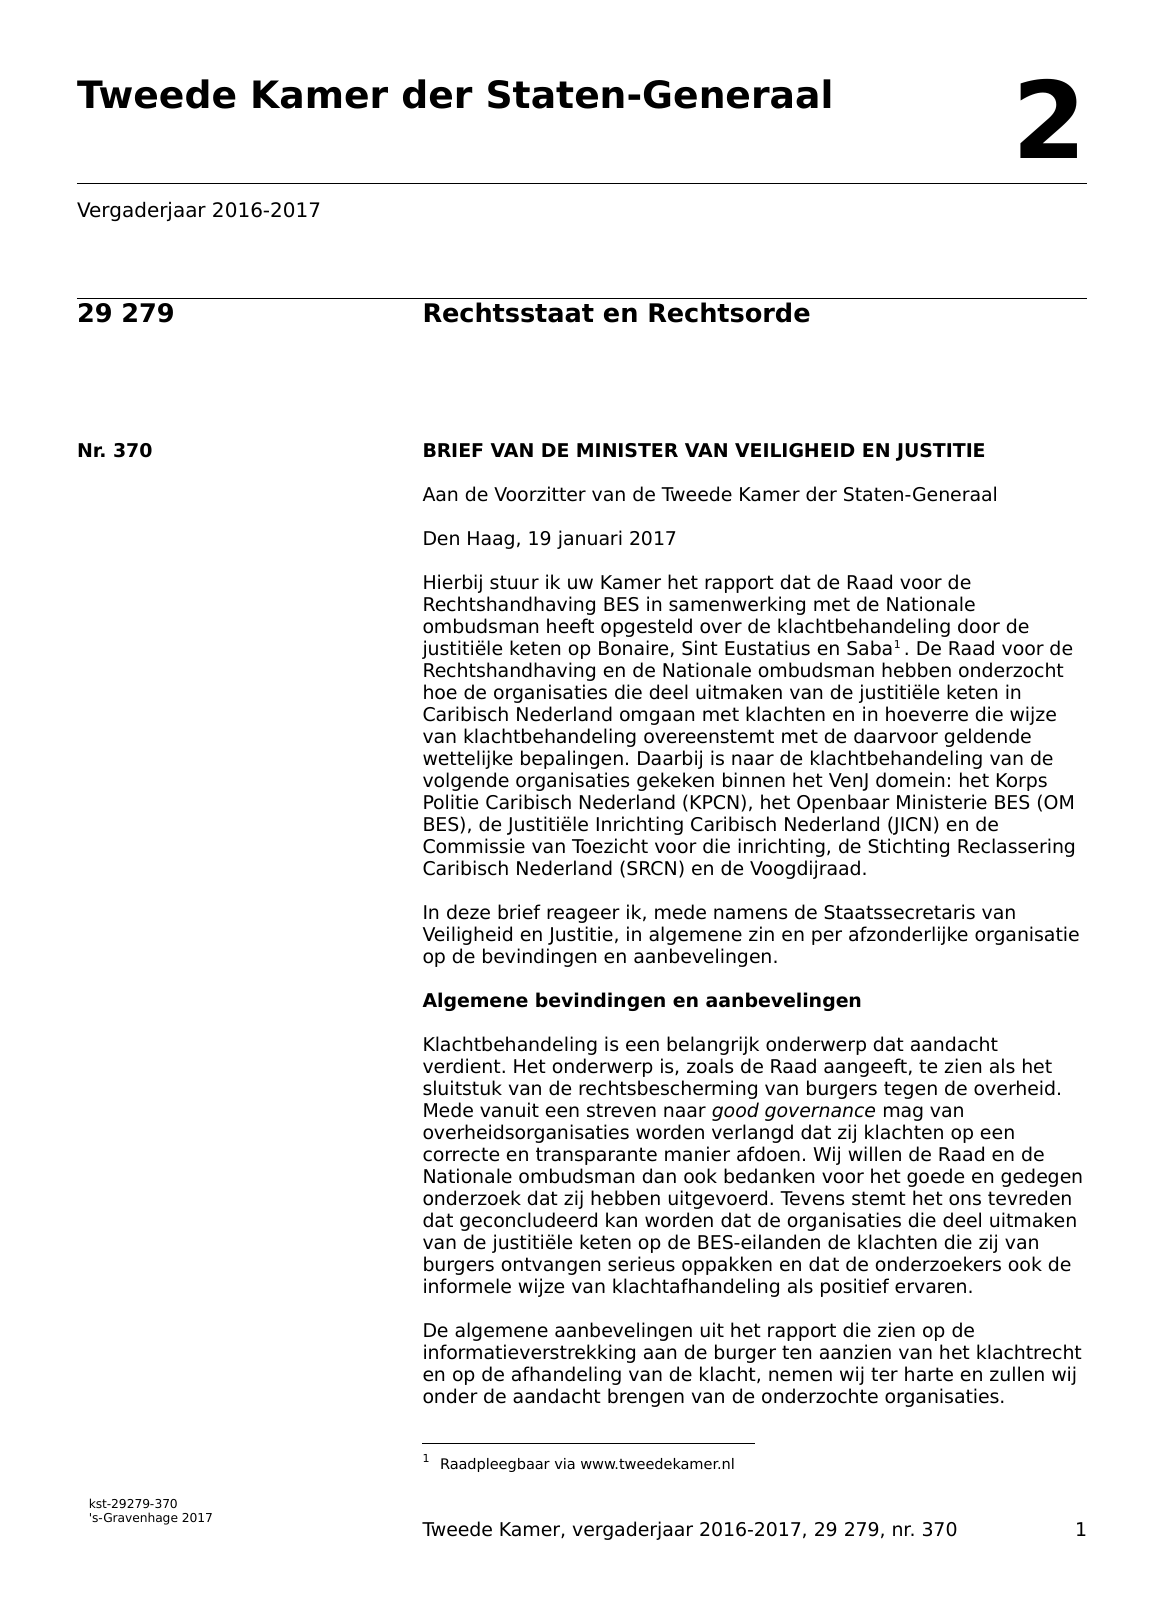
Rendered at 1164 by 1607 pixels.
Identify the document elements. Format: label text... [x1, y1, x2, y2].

text Raadpleegbaar via www.tweedekamer.nl [422, 1452, 1087, 1474]
text De algemene aanbevelingen uit het rapport die zien op de informatieverstrekking aan de burger ten aanzien van het klachtrecht en op de afhandeling van de klacht, nemen wij ter harte en zullen wij onder de aandacht brengen van de onderzochte organisaties. [422, 1320, 1087, 1408]
subtitle Algemene bevindingen en aanbevelingen [422, 990, 1087, 1012]
text Hierbij stuur ik uw Kamer het rapport dat de Raad voor de Rechtshandhaving BES in samenwerking met de Nationale ombudsman heeft opgesteld over de klachtbehandeling door de justitiële keten op Bonaire, Sint Eustatius en Saba. De Raad voor de Rechtshandhaving en de Nationale ombudsman hebben onderzocht hoe de organisaties die deel uitmaken van de justitiële keten in Caribisch Nederland omgaan met klachten en in hoeverre die wijze van klachtbehandeling overeenstemt met de daarvoor geldende wettelijke bepalingen. Daarbij is naar de klachtbehandeling van de volgende organisaties gekeken binnen het VenJ domein: het Korps Politie Caribisch Nederland (KPCN), het Openbaar Ministerie BES (OM BES), de Justitiële Inrichting Caribisch Nederland (JICN) en de Commissie van Toezicht voor die inrichting, de Stichting Reclassering Caribisch Nederland (SRCN) en de Voogdijraad. [422, 572, 1087, 880]
text 's-Gravenhage 2017 [88, 1511, 323, 1525]
subtitle Nr. 370 BRIEF VAN DE MINISTER VAN VEILIGHEID EN JUSTITIE [77, 440, 1087, 462]
text kst-29279-370 [88, 1497, 323, 1511]
table_header Tweede Kamer der Staten-Generaal [77, 59, 886, 183]
table_header 2 [886, 59, 1087, 183]
text In deze brief reageer ik, mede namens de Staatssecretaris van Veiligheid en Justitie, in algemene zin en per afzonderlijke organisatie op de bevindingen en aanbevelingen. [422, 902, 1087, 968]
subtitle 29 279 Rechtsstaat en Rechtsorde [77, 299, 1087, 329]
text Aan de Voorzitter van de Tweede Kamer der Staten-Generaal [422, 484, 1087, 506]
table_cell Vergaderjaar 2016-2017 [77, 184, 1087, 298]
text Den Haag, 19 januari 2017 [422, 528, 1087, 550]
text Klachtbehandeling is een belangrijk onderwerp dat aandacht verdient. Het onderwerp is, zoals de Raad aangeeft, te zien als het sluitstuk van de rechtsbescherming van burgers tegen de overheid. Mede vanuit een streven naar good governance mag van overheidsorganisaties worden verlangd dat zij klachten op een correcte en transparante manier afdoen. Wij willen de Raad en de Nationale ombudsman dan ook bedanken voor het goede en gedegen onderzoek dat zij hebben uitgevoerd. Tevens stemt het ons tevreden dat geconcludeerd kan worden dat de organisaties die deel uitmaken van de justitiële keten op de BES-eilanden de klachten die zij van burgers ontvangen serieus oppakken en dat de onderzoekers ook de informele wijze van klachtafhandeling als positief ervaren. [422, 1034, 1087, 1298]
